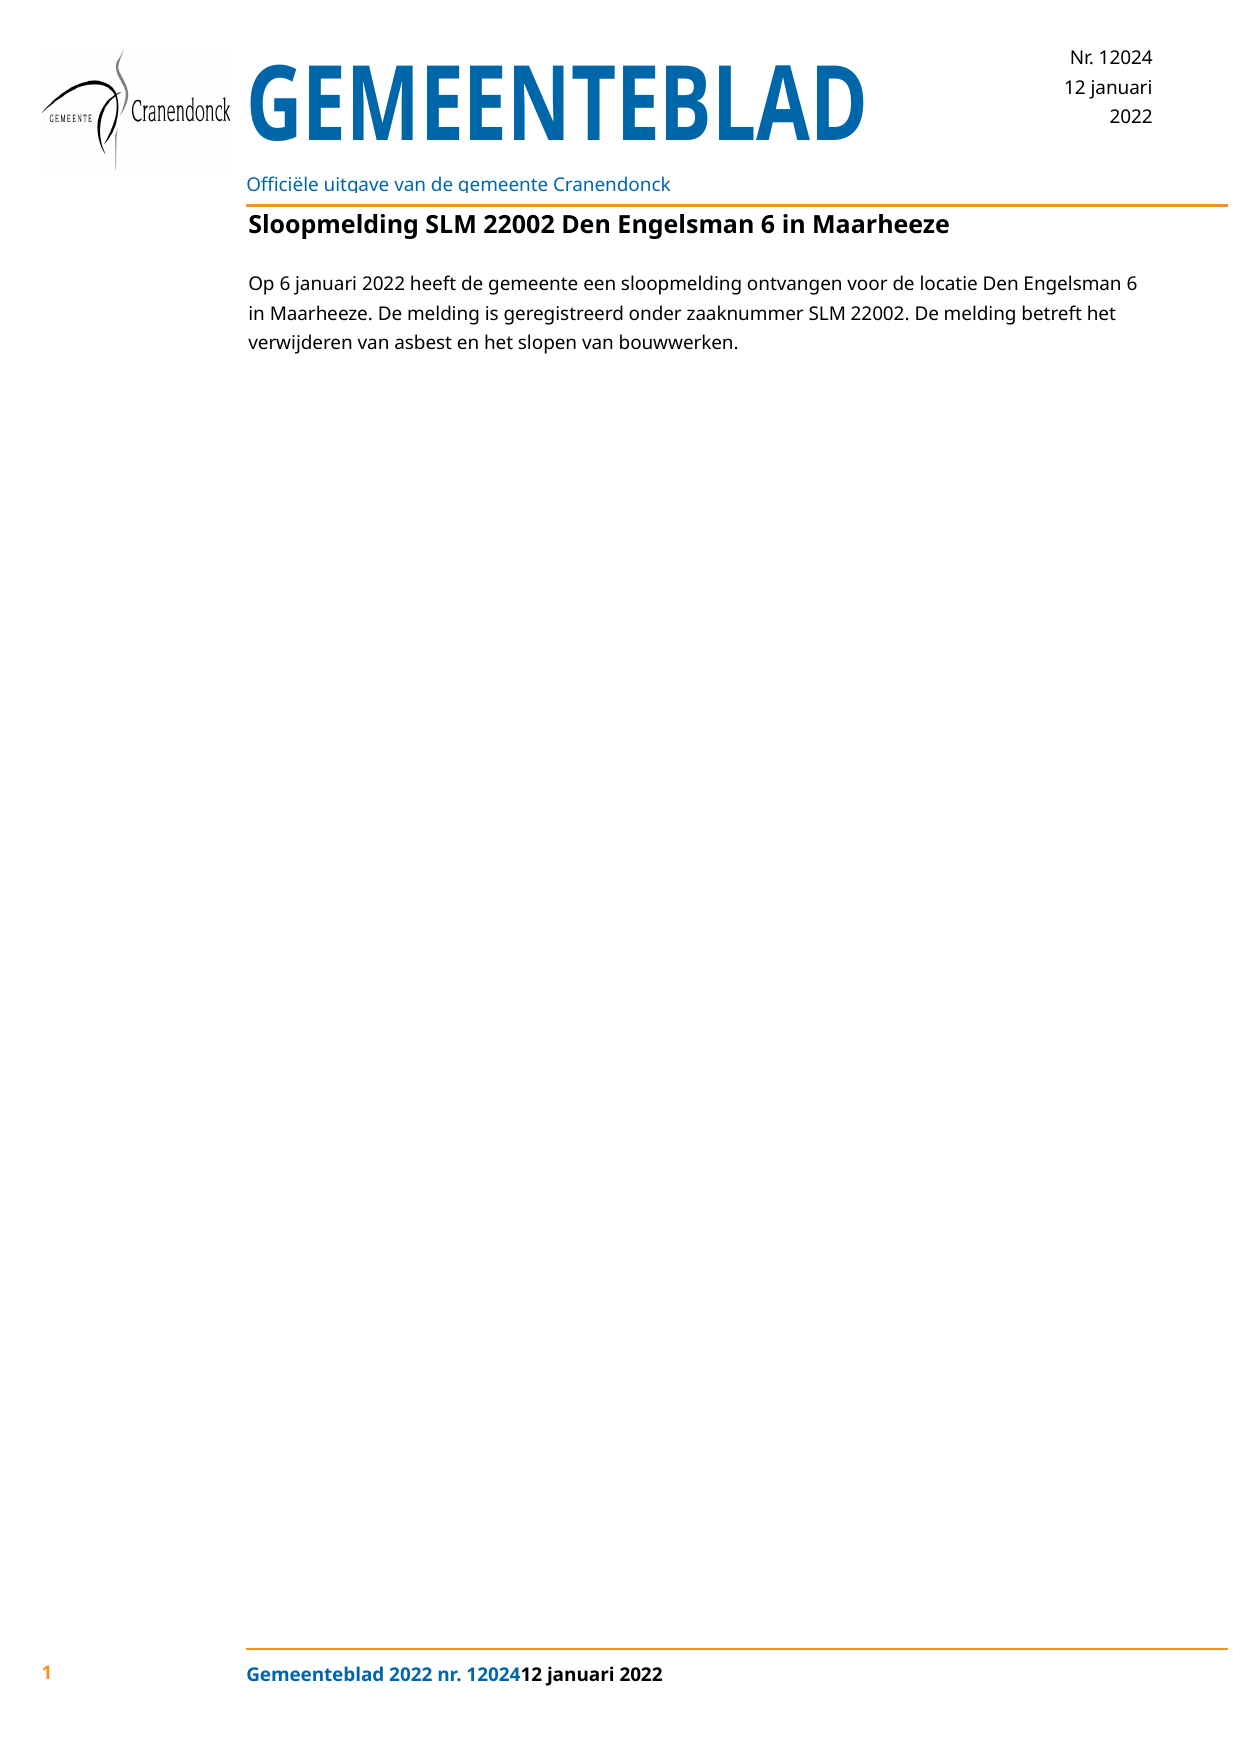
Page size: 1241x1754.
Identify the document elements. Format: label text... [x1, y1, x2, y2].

text Op 6 januari 2022 heeft de gemeente een sloopmelding ontvangen voor de locatie Den Engelsman 6 in Maarheeze. De melding is geregistreerd onder zaaknummer SLM 22002. De melding betreft het verwijderen van asbest en het slopen van bouwwerken. [248, 270, 1152, 355]
text Sloopmelding SLM 22002 Den Engelsman 6 in Maarheeze [248, 207, 1152, 241]
picture [41, 47, 231, 172]
